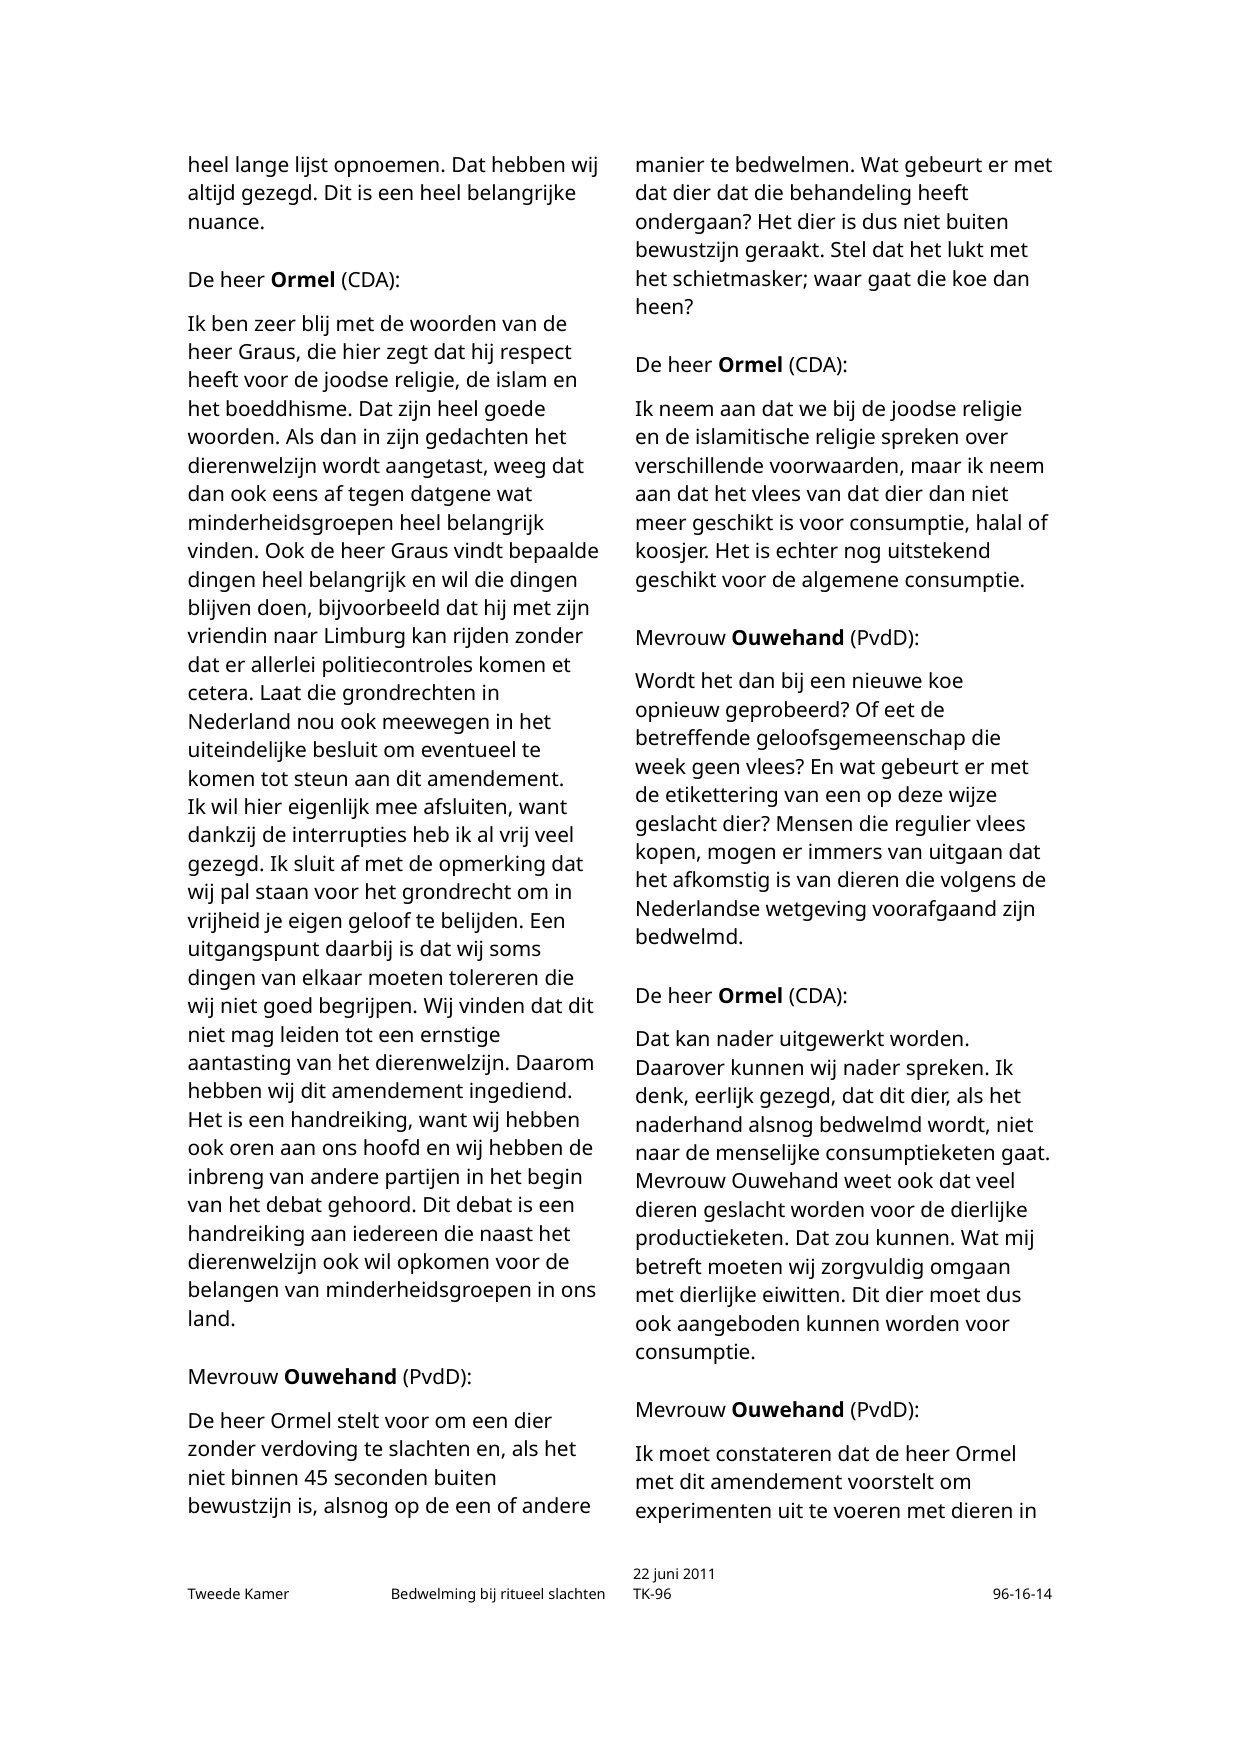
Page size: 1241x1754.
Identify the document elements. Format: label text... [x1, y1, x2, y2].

text Mevrouw Ouwehand (PvdD): [635, 1396, 1053, 1424]
text Ik moet constateren dat de heer Ormel met dit amendement voorstelt om experimenten uit te voeren met dieren in [635, 1439, 1053, 1524]
text Mevrouw Ouwehand (PvdD): [635, 623, 1053, 652]
text De heer Ormel (CDA): [187, 265, 605, 294]
text De heer Ormel stelt voor om een dier zonder verdoving te slachten en, als het niet binnen 45 seconden buiten bewustzijn is, alsnog op de een of andere [187, 1406, 605, 1520]
text heel lange lijst opnoemen. Dat hebben wij altijd gezegd. Dit is een heel belangrijke nuance. [187, 150, 605, 235]
text Ik ben zeer blij met de woorden van de heer Graus, die hier zegt dat hij respect heeft voor de joodse religie, de islam en het boeddhisme. Dat zijn heel goede woorden. Als dan in zijn gedachten het dierenwelzijn wordt aangetast, weeg dat dan ook eens af tegen datgene wat minderheidsgroepen heel belangrijk vinden. Ook de heer Graus vindt bepaalde dingen heel belangrijk en wil die dingen blijven doen, bijvoorbeeld dat hij met zijn vriendin naar Limburg kan rijden zonder dat er allerlei politiecontroles komen et cetera. Laat die grondrechten in Nederland nou ook meewegen in het uiteindelijke besluit om eventueel te komen tot steun aan dit amendement. [187, 309, 605, 792]
text Dat kan nader uitgewerkt worden. Daarover kunnen wij nader spreken. Ik denk, eerlijk gezegd, dat dit dier, als het naderhand alsnog bedwelmd wordt, niet naar de menselijke consumptieketen gaat. Mevrouw Ouwehand weet ook dat veel dieren geslacht worden voor de dierlijke productieketen. Dat zou kunnen. Wat mij betreft moeten wij zorgvuldig omgaan met dierlijke eiwitten. Dit dier moet dus ook aangeboden kunnen worden voor consumptie. [635, 1024, 1053, 1366]
text De heer Ormel (CDA): [635, 981, 1053, 1009]
text Ik neem aan dat we bij de joodse religie en de islamitische religie spreken over verschillende voorwaarden, maar ik neem aan dat het vlees van dat dier dan niet meer geschikt is voor consumptie, halal of koosjer. Het is echter nog uitstekend geschikt voor de algemene consumptie. [635, 394, 1053, 593]
text Ik wil hier eigenlijk mee afsluiten, want dankzij de interrupties heb ik al vrij veel gezegd. Ik sluit af met de opmerking dat wij pal staan voor het grondrecht om in vrijheid je eigen geloof te belijden. Een uitgangspunt daarbij is dat wij soms dingen van elkaar moeten tolereren die wij niet goed begrijpen. Wij vinden dat dit niet mag leiden tot een ernstige aantasting van het dierenwelzijn. Daarom hebben wij dit amendement ingediend. Het is een handreiking, want wij hebben ook oren aan ons hoofd en wij hebben de inbreng van andere partijen in het begin van het debat gehoord. Dit debat is een handreiking aan iedereen die naast het dierenwelzijn ook wil opkomen voor de belangen van minderheidsgroepen in ons land. [187, 792, 605, 1332]
text De heer Ormel (CDA): [635, 351, 1053, 379]
text manier te bedwelmen. Wat gebeurt er met dat dier dat die behandeling heeft ondergaan? Het dier is dus niet buiten bewustzijn geraakt. Stel dat het lukt met het schietmasker; waar gaat die koe dan heen? [635, 150, 1053, 321]
text Wordt het dan bij een nieuwe koe opnieuw geprobeerd? Of eet de betreffende geloofsgemeenschap die week geen vlees? En wat gebeurt er met de etikettering van een op deze wijze geslacht dier? Mensen die regulier vlees kopen, mogen er immers van uitgaan dat het afkomstig is van dieren die volgens de Nederlandse wetgeving voorafgaand zijn bedwelmd. [635, 667, 1053, 951]
text Mevrouw Ouwehand (PvdD): [187, 1362, 605, 1391]
